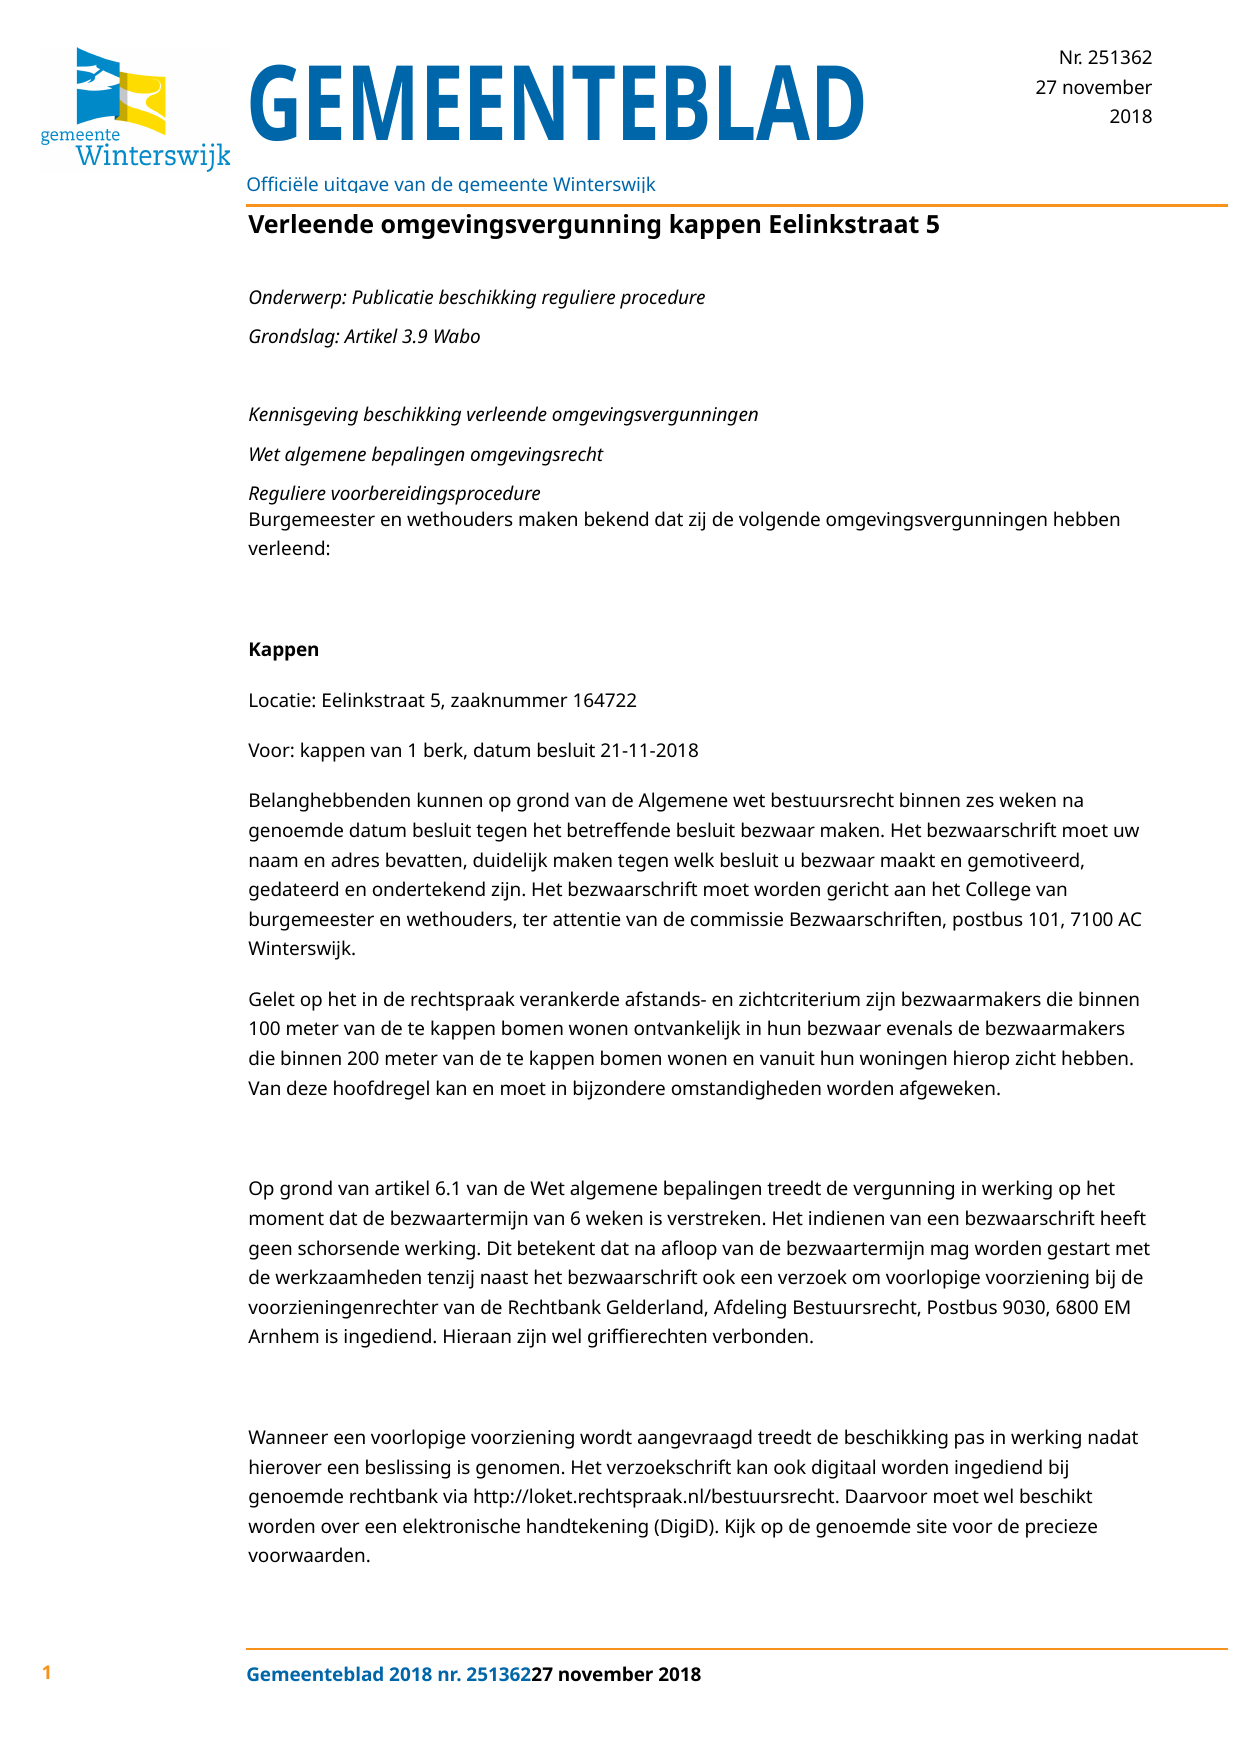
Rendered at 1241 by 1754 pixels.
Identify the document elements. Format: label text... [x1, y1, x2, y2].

text Reguliere voorbereidingsprocedure [248, 480, 1152, 506]
text Burgemeester en wethouders maken bekend dat zij de volgende omgevingsvergunningen hebben verleend: [248, 506, 1152, 561]
text Wet algemene bepalingen omgevingsrecht [248, 441, 1152, 467]
picture [225, 153, 231, 162]
text Locatie: Eelinkstraat 5, zaaknummer 164722 [248, 687, 1152, 712]
text Grondslag: Artikel 3.9 Wabo [248, 323, 1152, 349]
text Wanneer een voorlopige voorziening wordt aangevraagd treedt de beschikking pas in werking nadat hierover een beslissing is genomen. Het verzoekschrift kan ook digitaal worden ingediend bij genoemde rechtbank via http://loket.rechtspraak.nl/bestuursrecht. Daarvoor moet wel beschikt worden over een elektronische handtekening (DigiD). Kijk op de genoemde site voor de precieze voorwaarden. [248, 1424, 1152, 1568]
picture [41, 47, 231, 172]
text Belanghebbenden kunnen op grond van de Algemene wet bestuursrecht binnen zes weken na genoemde datum besluit tegen het betreffende besluit bezwaar maken. Het bezwaarschrift moet uw naam en adres bevatten, duidelijk maken tegen welk besluit u bezwaar maakt en gemotiveerd, gedateerd en ondertekend zijn. Het bezwaarschrift moet worden gericht aan het College van burgemeester en wethouders, ter attentie van de commissie Bezwaarschriften, postbus 101, 7100 AC Winterswijk. [248, 788, 1152, 961]
text Onderwerp: Publicatie beschikking reguliere procedure [248, 284, 1152, 309]
text Kappen [248, 636, 1152, 662]
text Op grond van artikel 6.1 van de Wet algemene bepalingen treedt de vergunning in werking op het moment dat de bezwaartermijn van 6 weken is verstreken. Het indienen van een bezwaarschrift heeft geen schorsende werking. Dit betekent dat na afloop van de bezwaartermijn mag worden gestart met de werkzaamheden tenzij naast het bezwaarschrift ook een verzoek om voorlopige voorziening bij de voorzieningenrechter van de Rechtbank Gelderland, Afdeling Bestuursrecht, Postbus 9030, 6800 EM Arnhem is ingediend. Hieraan zijn wel griffierechten verbonden. [248, 1176, 1152, 1349]
text Verleende omgevingsvergunning kappen Eelinkstraat 5 [248, 207, 1152, 241]
text Kennisgeving beschikking verleende omgevingsvergunningen [248, 402, 1152, 427]
text Voor: kappen van 1 berk, datum besluit 21-11-2018 [248, 737, 1152, 763]
text Gelet op het in de rechtspraak verankerde afstands- en zichtcriterium zijn bezwaarmakers die binnen 100 meter van de te kappen bomen wonen ontvankelijk in hun bezwaar evenals de bezwaarmakers die binnen 200 meter van de te kappen bomen wonen en vanuit hun woningen hierop zicht hebben. Van deze hoofdregel kan en moet in bijzondere omstandigheden worden afgeweken. [248, 986, 1152, 1100]
